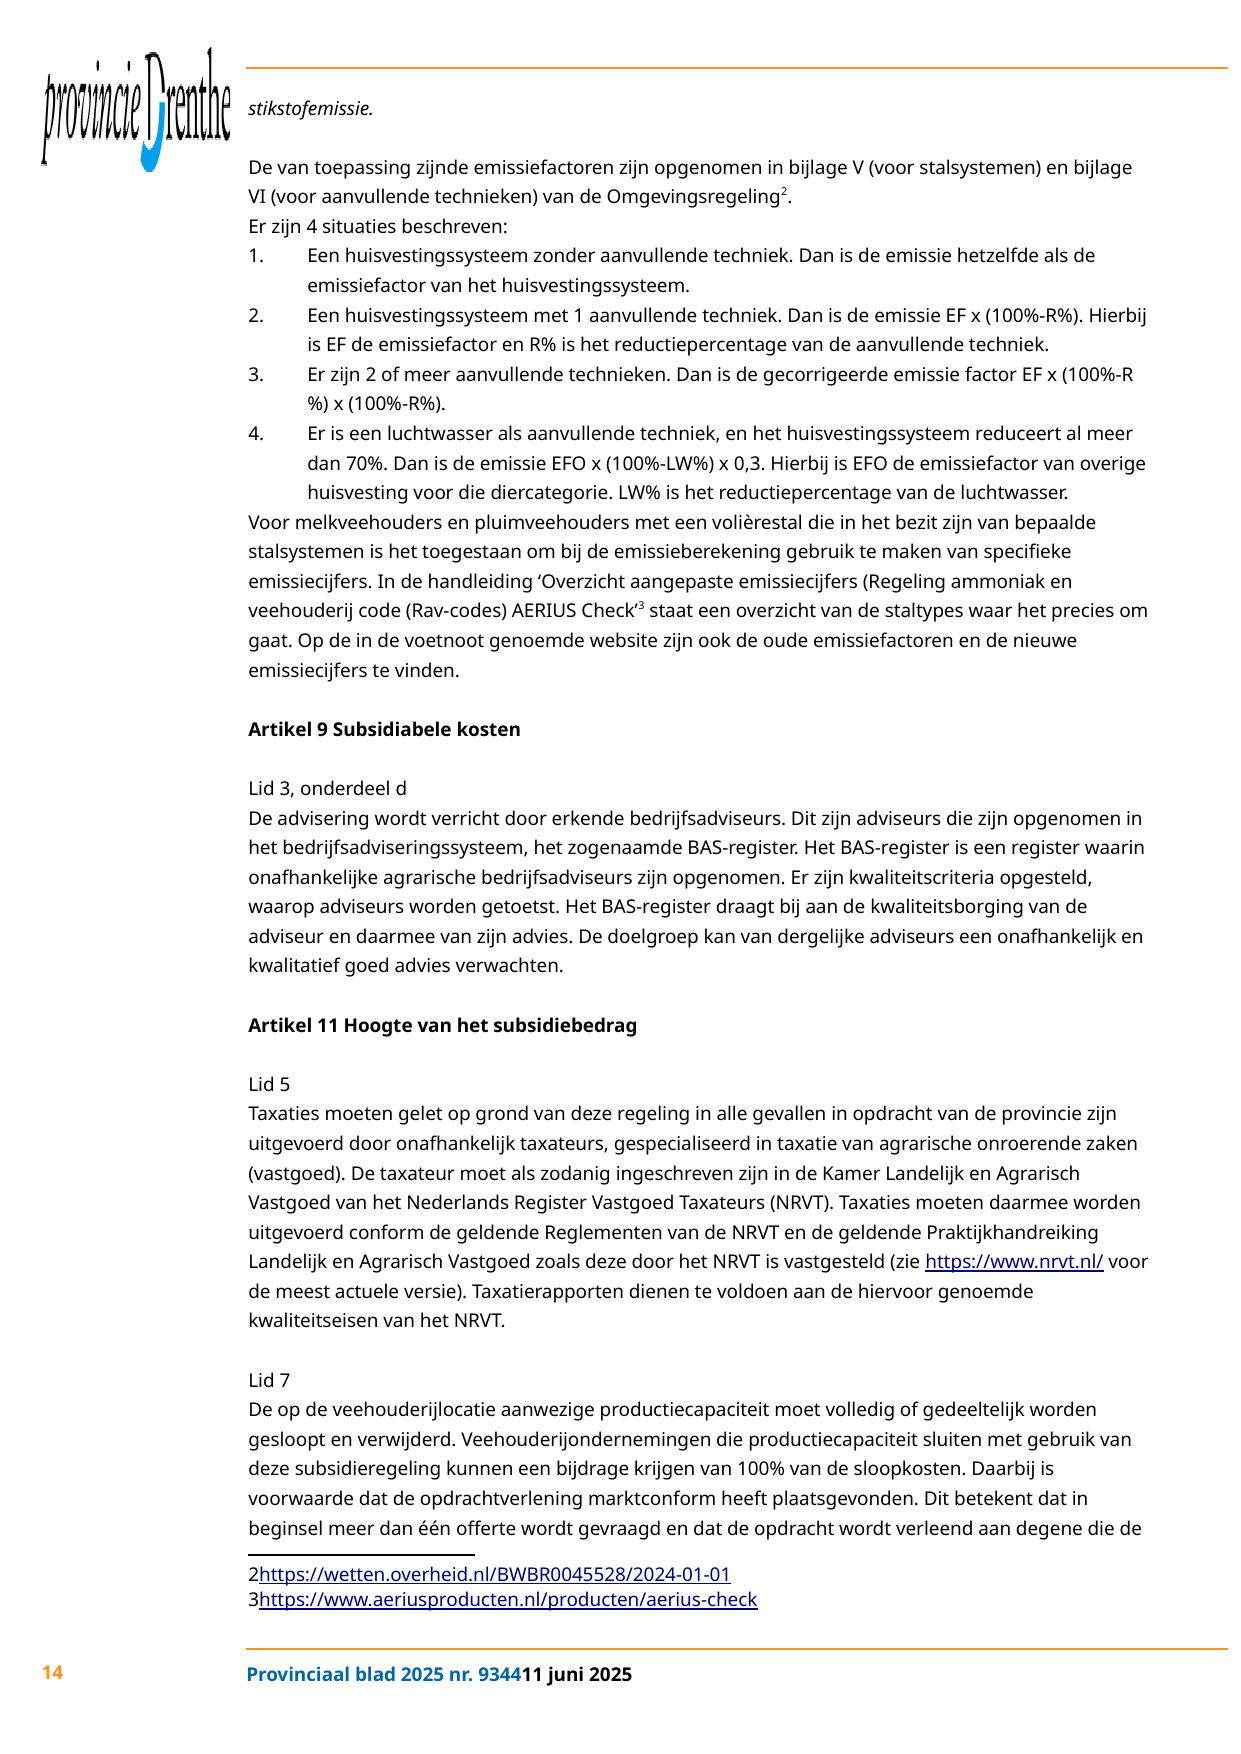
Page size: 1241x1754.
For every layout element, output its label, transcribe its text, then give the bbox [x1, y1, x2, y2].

text Artikel 11 Hoogte van het subsidiebedrag [248, 1012, 1152, 1038]
text Lid 3, onderdeel d [248, 775, 1152, 801]
text Er zijn 4 situaties beschreven: [248, 213, 1152, 239]
list Een huisvestingssysteem zonder aanvullende techniek. Dan is de emissie hetzelfde als de emissiefactor van het huisvestingssysteem. [248, 243, 1152, 298]
text https://wetten.overheid.nl/BWBR0045528/2024-01-01 [248, 1561, 1152, 1586]
text stikstofemissie. [248, 95, 1152, 121]
text De advisering wordt verricht door erkende bedrijfsadviseurs. Dit zijn adviseurs die zijn opgenomen in het bedrijfsadviseringssysteem, het zogenaamde BAS-register. Het BAS-register is een register waarin onafhankelijke agrarische bedrijfsadviseurs zijn opgenomen. Er zijn kwaliteitscriteria opgesteld, waarop adviseurs worden getoetst. Het BAS-register draagt bij aan de kwaliteitsborging van de adviseur en daarmee van zijn advies. De doelgroep kan van dergelijke adviseurs een onafhankelijk en kwalitatief goed advies verwachten. [248, 805, 1152, 978]
text De op de veehouderijlocatie aanwezige productiecapaciteit moet volledig of gedeeltelijk worden gesloopt en verwijderd. Veehouderijondernemingen die productiecapaciteit sluiten met gebruik van deze subsidieregeling kunnen een bijdrage krijgen van 100% van de sloopkosten. Daarbij is voorwaarde dat de opdrachtverlening marktconform heeft plaatsgevonden. Dit betekent dat in beginsel meer dan één offerte wordt gevraagd en dat de opdracht wordt verleend aan degene die de [248, 1396, 1152, 1541]
list Er zijn 2 of meer aanvullende technieken. Dan is de gecorrigeerde emissie factor EF x (100%-R%) x (100%-R%). [248, 361, 1152, 416]
text Lid 7 [248, 1367, 1152, 1393]
text Lid 5 [248, 1071, 1152, 1097]
text Voor melkveehouders en pluimveehouders met een volièrestal die in het bezit zijn van bepaalde stalsystemen is het toegestaan om bij de emissieberekening gebruik te maken van specifieke emissiecijfers. In de handleiding ‘Overzicht aangepaste emissiecijfers (Regeling ammoniak en veehouderij code (Rav-codes) AERIUS Check’ staat een overzicht van de staltypes waar het precies om gaat. Op de in de voetnoot genoemde website zijn ook de oude emissiefactoren en de nieuwe emissiecijfers te vinden. [248, 509, 1152, 683]
picture [41, 47, 231, 172]
text Artikel 9 Subsidiabele kosten [248, 716, 1152, 742]
text Taxaties moeten gelet op grond van deze regeling in alle gevallen in opdracht van de provincie zijn uitgevoerd door onafhankelijk taxateurs, gespecialiseerd in taxatie van agrarische onroerende zaken (vastgoed). De taxateur moet als zodanig ingeschreven zijn in de Kamer Landelijk en Agrarisch Vastgoed van het Nederlands Register Vastgoed Taxateurs (NRVT). Taxaties moeten daarmee worden uitgevoerd conform de geldende Reglementen van de NRVT en de geldende Praktijkhandreiking Landelijk en Agrarisch Vastgoed zoals deze door het NRVT is vastgesteld (zie https://www.nrvt.nl/ voor de meest actuele versie). Taxatierapporten dienen te voldoen aan de hiervoor genoemde kwaliteitseisen van het NRVT. [248, 1101, 1152, 1333]
list Een huisvestingssysteem met 1 aanvullende techniek. Dan is de emissie EF x (100%-R%). Hierbij is EF de emissiefactor en R% is het reductiepercentage van de aanvullende techniek. [248, 302, 1152, 357]
text De van toepassing zijnde emissiefactoren zijn opgenomen in bijlage V (voor stalsystemen) en bijlage VI (voor aanvullende technieken) van de Omgevingsregeling. [248, 154, 1152, 209]
list Er is een luchtwasser als aanvullende techniek, en het huisvestingssysteem reduceert al meer dan 70%. Dan is de emissie EFO x (100%-LW%) x 0,3. Hierbij is EFO de emissiefactor van overige huisvesting voor die diercategorie. LW% is het reductiepercentage van de luchtwasser. [248, 420, 1152, 505]
text https://www.aeriusproducten.nl/producten/aerius-check [248, 1586, 1152, 1612]
